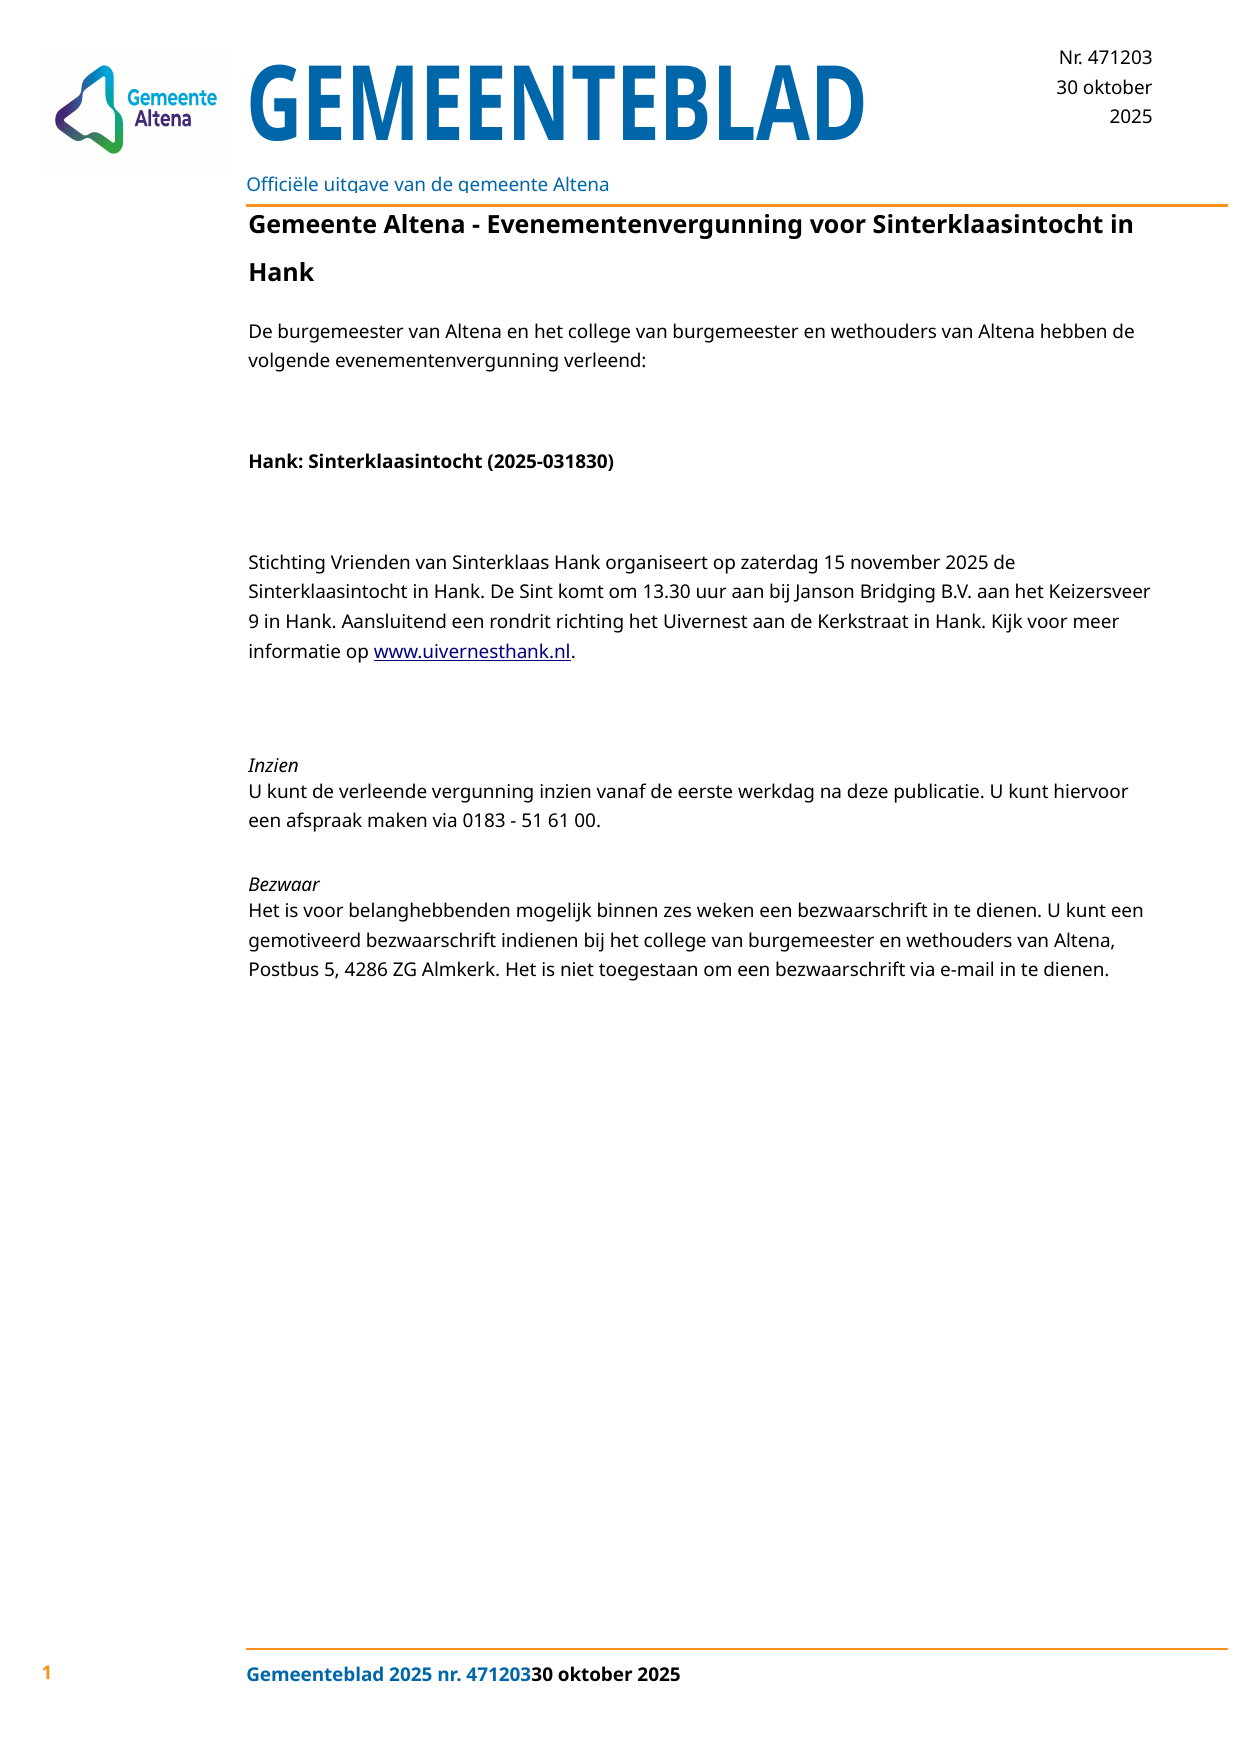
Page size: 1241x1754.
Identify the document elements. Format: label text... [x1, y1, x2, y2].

text Inzien [248, 752, 1152, 778]
picture [41, 47, 231, 172]
text Hank: Sinterklaasintocht (2025-031830) [248, 448, 1152, 474]
text Bezwaar [248, 872, 1152, 897]
text U kunt de verleende vergunning inzien vanaf de eerste werkdag na deze publicatie. U kunt hiervoor een afspraak maken via 0183 - 51 61 00. [248, 778, 1152, 833]
text Gemeente Altena - Evenementenvergunning voor Sinterklaasintocht in Hank [248, 207, 1152, 288]
text Het is voor belanghebbenden mogelijk binnen zes weken een bezwaarschrift in te dienen. U kunt een gemotiveerd bezwaarschrift indienen bij het college van burgemeester en wethouders van Altena, Postbus 5, 4286 ZG Almkerk. Het is niet toegestaan om een bezwaarschrift via e-mail in te dienen. [248, 897, 1152, 982]
text Stichting Vrienden van Sinterklaas Hank organiseert op zaterdag 15 november 2025 de Sinterklaasintocht in Hank. De Sint komt om 13.30 uur aan bij Janson Bridging B.V. aan het Keizersveer 9 in Hank. Aansluitend een rondrit richting het Uivernest aan de Kerkstraat in Hank. Kijk voor meer informatie op www.uivernesthank.nl. [248, 549, 1152, 664]
text De burgemeester van Altena en het college van burgemeester en wethouders van Altena hebben de volgende evenementenvergunning verleend: [248, 318, 1152, 373]
